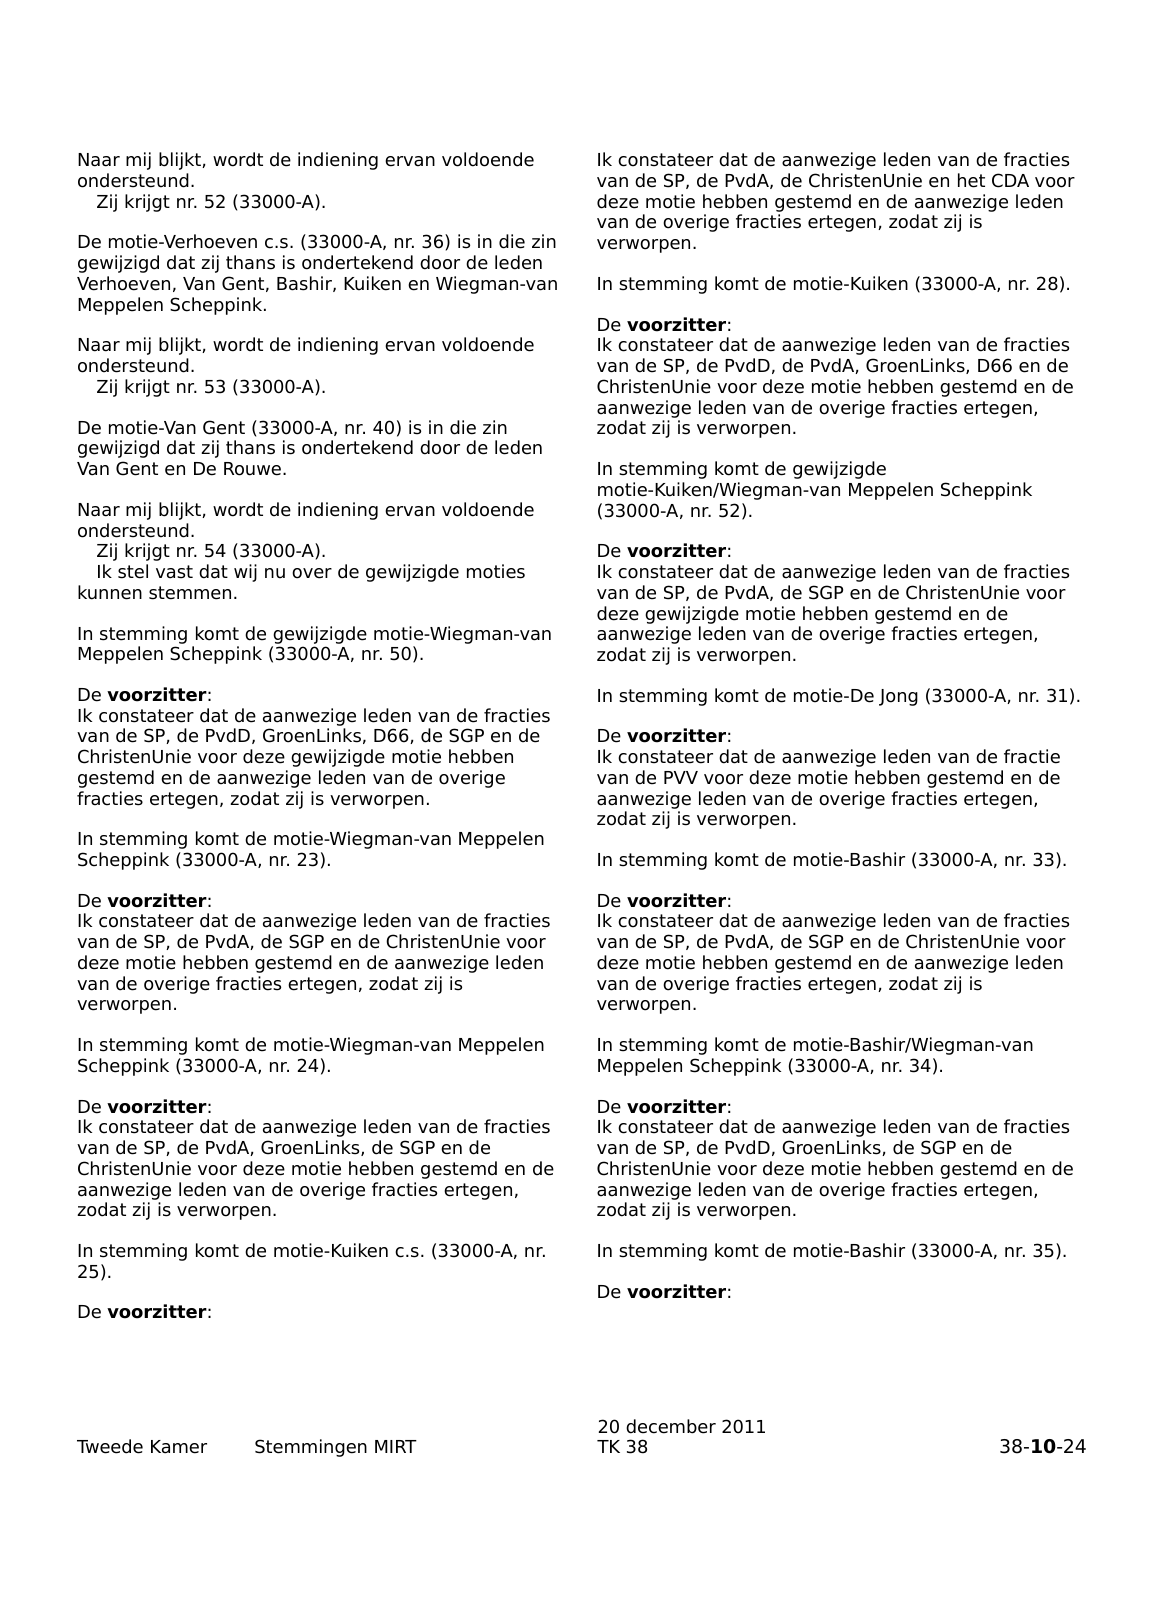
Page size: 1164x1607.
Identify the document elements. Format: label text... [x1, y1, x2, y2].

text De voorzitter: [596, 1282, 1087, 1302]
text Zij krijgt nr. 53 (33000-A). [77, 377, 567, 397]
text De voorzitter: [77, 1302, 567, 1323]
text De voorzitter: [596, 314, 1087, 335]
text In stemming komt de motie-Kuiken (33000-A, nr. 28). [596, 274, 1087, 294]
text Ik constateer dat de aanwezige leden van de fracties van de SP, de PvdA, de SGP en de ChristenUnie voor deze motie hebben gestemd en de aanwezige leden van de overige fracties ertegen, zodat zij is verworpen. [77, 911, 567, 1015]
text De voorzitter: [77, 1096, 567, 1117]
text In stemming komt de motie-De Jong (33000-A, nr. 31). [596, 686, 1087, 706]
text In stemming komt de motie-Kuiken c.s. (33000-A, nr. 25). [77, 1241, 567, 1282]
text De voorzitter: [77, 685, 567, 706]
text De voorzitter: [77, 891, 567, 911]
text Ik constateer dat de aanwezige leden van de fracties van de SP, de PvdD, GroenLinks, de SGP en de ChristenUnie voor deze motie hebben gestemd en de aanwezige leden van de overige fracties ertegen, zodat zij is verworpen. [596, 1117, 1087, 1221]
text De motie-Van Gent (33000-A, nr. 40) is in die zin gewijzigd dat zij thans is ondertekend door de leden Van Gent en De Rouwe. [77, 417, 567, 480]
text In stemming komt de motie-Bashir/Wiegman-van Meppelen Scheppink (33000-A, nr. 34). [596, 1035, 1087, 1076]
text In stemming komt de gewijzigde motie-Kuiken/Wiegman-van Meppelen Scheppink (33000-A, nr. 52). [596, 459, 1087, 521]
text Ik constateer dat de aanwezige leden van de fracties van de SP, de PvdA, de SGP en de ChristenUnie voor deze motie hebben gestemd en de aanwezige leden van de overige fracties ertegen, zodat zij is verworpen. [596, 911, 1087, 1015]
text Zij krijgt nr. 52 (33000-A). [77, 192, 567, 212]
text Ik stel vast dat wij nu over de gewijzigde moties kunnen stemmen. [77, 562, 567, 603]
text De voorzitter: [596, 1096, 1087, 1117]
text Naar mij blijkt, wordt de indiening ervan voldoende ondersteund. [77, 150, 567, 192]
text Zij krijgt nr. 54 (33000-A). [77, 541, 567, 562]
text Ik constateer dat de aanwezige leden van de fracties van de SP, de PvdA, GroenLinks, de SGP en de ChristenUnie voor deze motie hebben gestemd en de aanwezige leden van de overige fracties ertegen, zodat zij is verworpen. [77, 1117, 567, 1221]
text Ik constateer dat de aanwezige leden van de fracties van de SP, de PvdA, de ChristenUnie en het CDA voor deze motie hebben gestemd en de aanwezige leden van de overige fracties ertegen, zodat zij is verworpen. [596, 150, 1087, 254]
text De motie-Verhoeven c.s. (33000-A, nr. 36) is in die zin gewijzigd dat zij thans is ondertekend door de leden Verhoeven, Van Gent, Bashir, Kuiken en Wiegman-van Meppelen Scheppink. [77, 232, 567, 315]
text In stemming komt de motie-Bashir (33000-A, nr. 35). [596, 1241, 1087, 1262]
text Ik constateer dat de aanwezige leden van de fracties van de SP, de PvdD, GroenLinks, D66, de SGP en de ChristenUnie voor deze gewijzigde motie hebben gestemd en de aanwezige leden van de overige fracties ertegen, zodat zij is verworpen. [77, 706, 567, 809]
text In stemming komt de motie-Wiegman-van Meppelen Scheppink (33000-A, nr. 24). [77, 1035, 567, 1076]
text De voorzitter: [596, 726, 1087, 747]
text In stemming komt de motie-Wiegman-van Meppelen Scheppink (33000-A, nr. 23). [77, 829, 567, 871]
text Naar mij blijkt, wordt de indiening ervan voldoende ondersteund. [77, 335, 567, 377]
text In stemming komt de motie-Bashir (33000-A, nr. 33). [596, 850, 1087, 871]
text In stemming komt de gewijzigde motie-Wiegman-van Meppelen Scheppink (33000-A, nr. 50). [77, 623, 567, 665]
text Ik constateer dat de aanwezige leden van de fracties van de SP, de PvdA, de SGP en de ChristenUnie voor deze gewijzigde motie hebben gestemd en de aanwezige leden van de overige fracties ertegen, zodat zij is verworpen. [596, 562, 1087, 666]
text De voorzitter: [596, 891, 1087, 911]
text Ik constateer dat de aanwezige leden van de fracties van de SP, de PvdD, de PvdA, GroenLinks, D66 en de ChristenUnie voor deze motie hebben gestemd en de aanwezige leden van de overige fracties ertegen, zodat zij is verworpen. [596, 335, 1087, 439]
text Naar mij blijkt, wordt de indiening ervan voldoende ondersteund. [77, 500, 567, 541]
text De voorzitter: [596, 541, 1087, 562]
text Ik constateer dat de aanwezige leden van de fractie van de PVV voor deze motie hebben gestemd en de aanwezige leden van de overige fracties ertegen, zodat zij is verworpen. [596, 747, 1087, 830]
